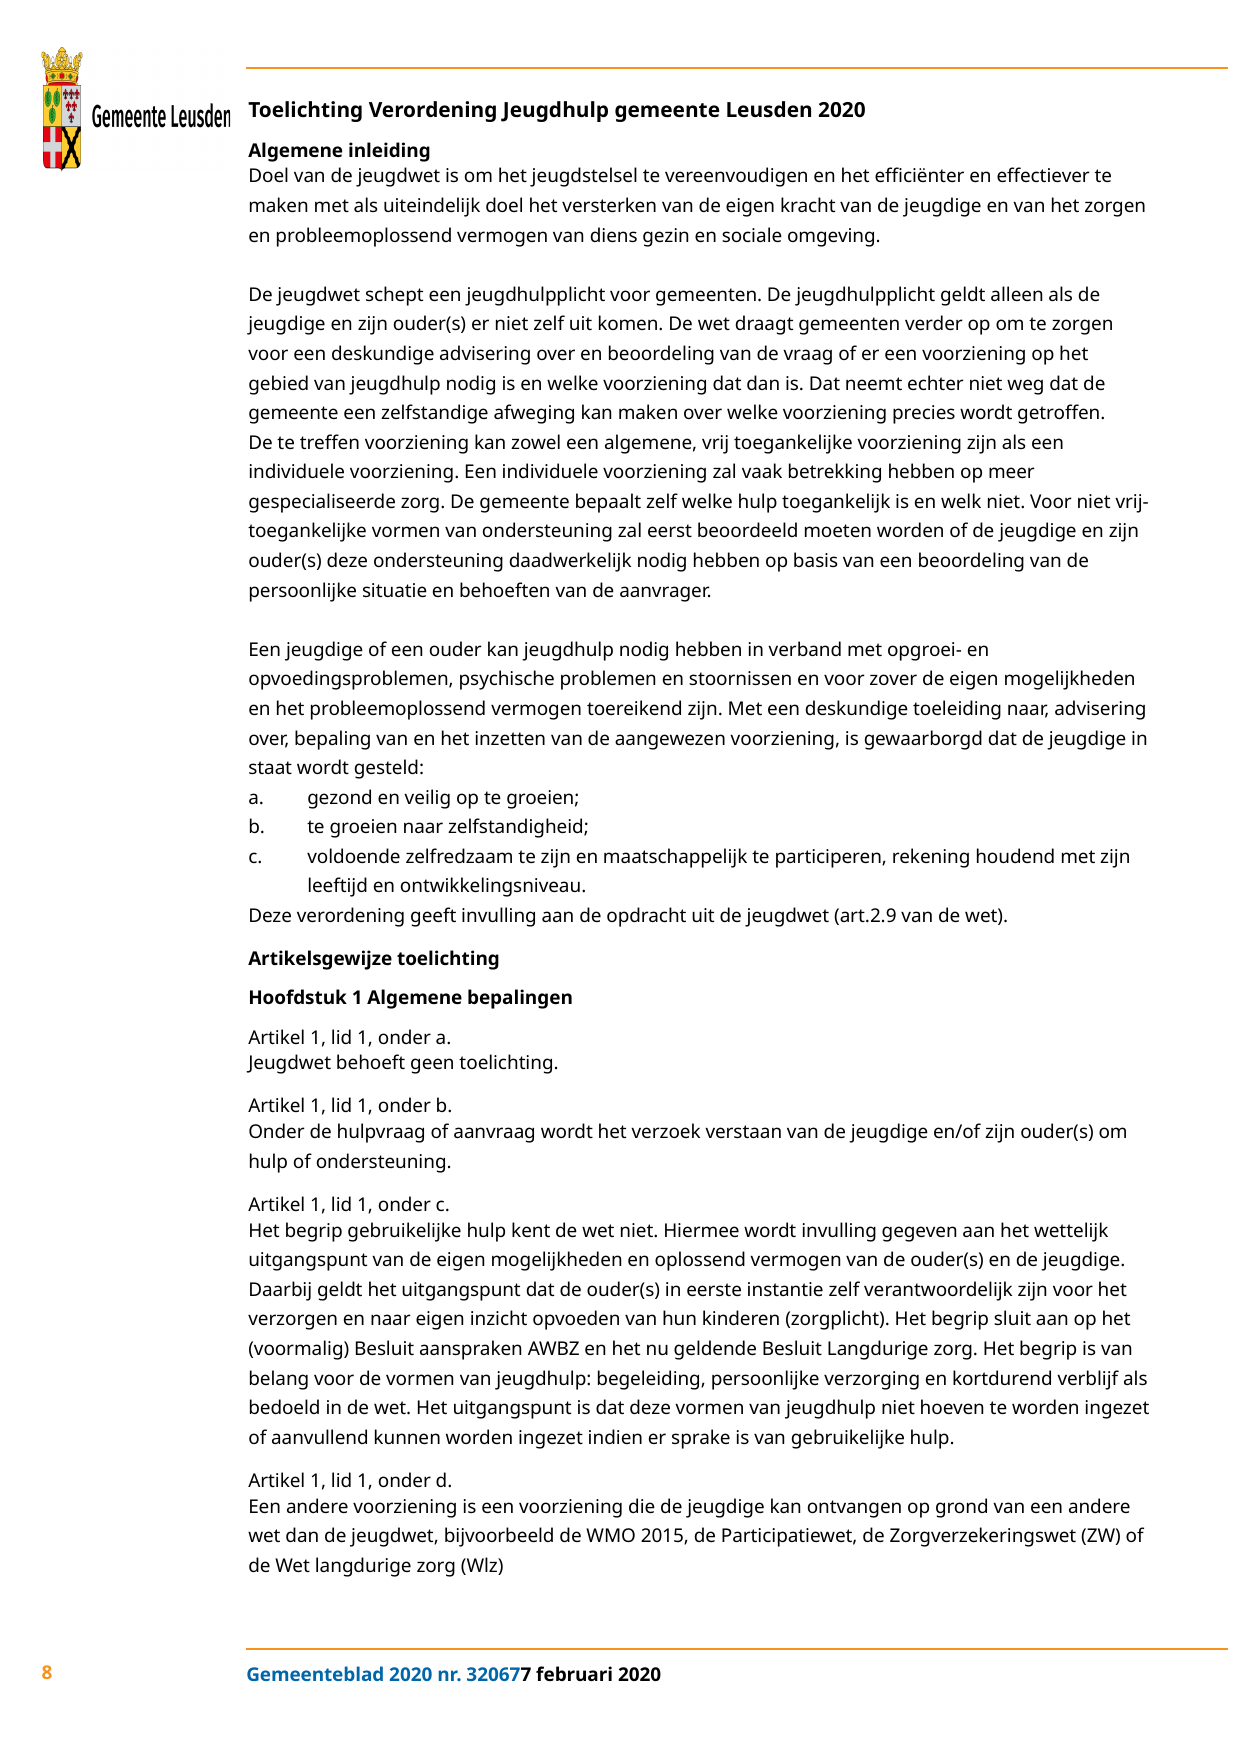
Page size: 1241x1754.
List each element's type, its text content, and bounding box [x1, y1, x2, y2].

text Algemene inleiding [248, 137, 1152, 163]
text De te treffen voorziening kan zowel een algemene, vrij toegankelijke voorziening zijn als een individuele voorziening. Een individuele voorziening zal vaak betrekking hebben op meer gespecialiseerde zorg. De gemeente bepaalt zelf welke hulp toegankelijk is en welk niet. Voor niet vrij-toegankelijke vormen van ondersteuning zal eerst beoordeeld moeten worden of de jeugdige en zijn ouder(s) deze ondersteuning daadwerkelijk nodig hebben op basis van een beoordeling van de persoonlijke situatie en behoeften van de aanvrager. [248, 429, 1152, 602]
list te groeien naar zelfstandigheid; [248, 813, 1152, 839]
list gezond en veilig op te groeien; [248, 784, 1152, 809]
text Deze verordening geeft invulling aan de opdracht uit de jeugdwet (art.2.9 van de wet). [248, 902, 1152, 928]
text Artikelsgewijze toelichting [248, 945, 1152, 971]
text Jeugdwet behoeft geen toelichting. [248, 1049, 1152, 1075]
text Onder de hulpvraag of aanvraag wordt het verzoek verstaan van de jeugdige en/of zijn ouder(s) om hulp of ondersteuning. [248, 1118, 1152, 1174]
text Hoofdstuk 1 Algemene bepalingen [248, 984, 1152, 1010]
text Artikel 1, lid 1, onder c. [248, 1191, 1152, 1217]
text Artikel 1, lid 1, onder d. [248, 1467, 1152, 1493]
picture [41, 47, 231, 172]
text Een jeugdige of een ouder kan jeugdhulp nodig hebben in verband met opgroei- en opvoedingsproblemen, psychische problemen en stoornissen en voor zover de eigen mogelijkheden en het probleemoplossend vermogen toereikend zijn. Met een deskundige toeleiding naar, advisering over, bepaling van en het inzetten van de aangewezen voorziening, is gewaarborgd dat de jeugdige in staat wordt gesteld: [248, 636, 1152, 780]
text Het begrip gebruikelijke hulp kent de wet niet. Hiermee wordt invulling gegeven aan het wettelijk uitgangspunt van de eigen mogelijkheden en oplossend vermogen van de ouder(s) en de jeugdige. Daarbij geldt het uitgangspunt dat de ouder(s) in eerste instantie zelf verantwoordelijk zijn voor het verzorgen en naar eigen inzicht opvoeden van hun kinderen (zorgplicht). Het begrip sluit aan op het (voormalig) Besluit aanspraken AWBZ en het nu geldende Besluit Langdurige zorg. Het begrip is van belang voor de vormen van jeugdhulp: begeleiding, persoonlijke verzorging en kortdurend verblijf als bedoeld in de wet. Het uitgangspunt is dat deze vormen van jeugdhulp niet hoeven te worden ingezet of aanvullend kunnen worden ingezet indien er sprake is van gebruikelijke hulp. [248, 1217, 1152, 1450]
text Doel van de jeugdwet is om het jeugdstelsel te vereenvoudigen en het efficiënter en effectiever te maken met als uiteindelijk doel het versterken van de eigen kracht van de jeugdige en van het zorgen en probleemoplossend vermogen van diens gezin en sociale omgeving. [248, 163, 1152, 247]
text Een andere voorziening is een voorziening die de jeugdige kan ontvangen op grond van een andere wet dan de jeugdwet, bijvoorbeeld de WMO 2015, de Participatiewet, de Zorgverzekeringswet (ZW) of de Wet langdurige zorg (Wlz) [248, 1493, 1152, 1578]
text Toelichting Verordening Jeugdhulp gemeente Leusden 2020 [248, 95, 1152, 123]
text Artikel 1, lid 1, onder b. [248, 1093, 1152, 1118]
list voldoende zelfredzaam te zijn en maatschappelijk te participeren, rekening houdend met zijn leeftijd en ontwikkelingsniveau. [248, 843, 1152, 898]
text Artikel 1, lid 1, onder a. [248, 1024, 1152, 1049]
text De jeugdwet schept een jeugdhulpplicht voor gemeenten. De jeugdhulpplicht geldt alleen als de jeugdige en zijn ouder(s) er niet zelf uit komen. De wet draagt gemeenten verder op om te zorgen voor een deskundige advisering over en beoordeling van de vraag of er een voorziening op het gebied van jeugdhulp nodig is en welke voorziening dat dan is. Dat neemt echter niet weg dat de gemeente een zelfstandige afweging kan maken over welke voorziening precies wordt getroffen. [248, 281, 1152, 425]
